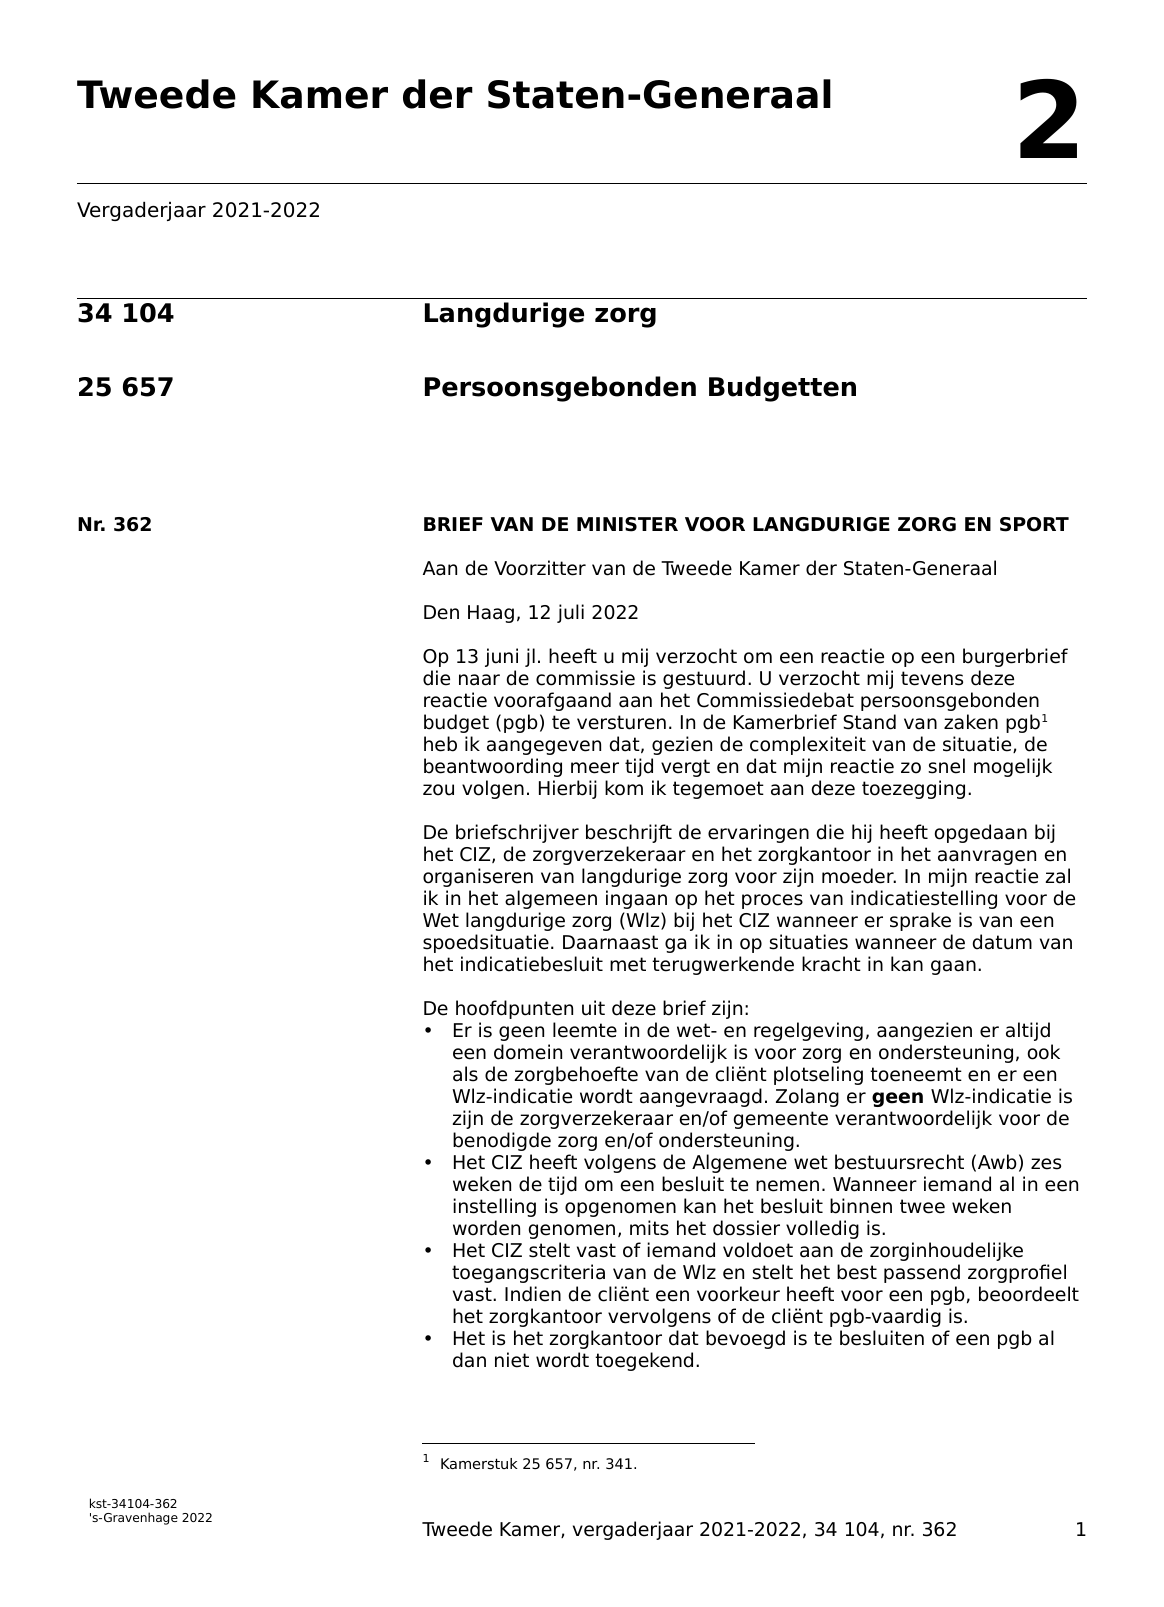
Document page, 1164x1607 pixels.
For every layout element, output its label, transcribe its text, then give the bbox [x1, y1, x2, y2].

table_cell Vergaderjaar 2021-2022 [77, 184, 1087, 298]
text De briefschrijver beschrijft de ervaringen die hij heeft opgedaan bij het CIZ, de zorgverzekeraar en het zorgkantoor in het aanvragen en organiseren van langdurige zorg voor zijn moeder. In mijn reactie zal ik in het algemeen ingaan op het proces van indicatiestelling voor de Wet langdurige zorg (Wlz) bij het CIZ wanneer er sprake is van een spoedsituatie. Daarnaast ga ik in op situaties wanneer de datum van het indicatiebesluit met terugwerkende kracht in kan gaan. [422, 822, 1087, 976]
text 's-Gravenhage 2022 [88, 1511, 323, 1525]
subtitle Nr. 362 BRIEF VAN DE MINISTER VOOR LANGDURIGE ZORG EN SPORT [77, 514, 1087, 536]
table_header Tweede Kamer der Staten-Generaal [77, 59, 886, 183]
table_header 2 [886, 59, 1087, 183]
text • Er is geen leemte in de wet- en regelgeving, aangezien er altijd een domein verantwoordelijk is voor zorg en ondersteuning, ook als de zorgbehoefte van de cliënt plotseling toeneemt en er een Wlz-indicatie wordt aangevraagd. Zolang er geen Wlz-indicatie is zijn de zorgverzekeraar en/of gemeente verantwoordelijk voor de benodigde zorg en/of ondersteuning. [422, 1020, 1087, 1152]
text Op 13 juni jl. heeft u mij verzocht om een reactie op een burgerbrief die naar de commissie is gestuurd. U verzocht mij tevens deze reactie voorafgaand aan het Commissiedebat persoonsgebonden budget (pgb) te versturen. In de Kamerbrief Stand van zaken pgb heb ik aangegeven dat, gezien de complexiteit van de situatie, de beantwoording meer tijd vergt en dat mijn reactie zo snel mogelijk zou volgen. Hierbij kom ik tegemoet aan deze toezegging. [422, 646, 1087, 800]
text kst-34104-362 [88, 1497, 323, 1511]
text Kamerstuk 25 657, nr. 341. [422, 1452, 1087, 1474]
text Den Haag, 12 juli 2022 [422, 602, 1087, 624]
text • Het CIZ stelt vast of iemand voldoet aan de zorginhoudelijke toegangscriteria van de Wlz en stelt het best passend zorgprofiel vast. Indien de cliënt een voorkeur heeft voor een pgb, beoordeelt het zorgkantoor vervolgens of de cliënt pgb-vaardig is. [422, 1240, 1087, 1328]
subtitle 34 104 Langdurige zorg [77, 299, 1087, 329]
text • Het CIZ heeft volgens de Algemene wet bestuursrecht (Awb) zes weken de tijd om een besluit te nemen. Wanneer iemand al in een instelling is opgenomen kan het besluit binnen twee weken worden genomen, mits het dossier volledig is. [422, 1152, 1087, 1240]
subtitle 25 657 Persoonsgebonden Budgetten [77, 373, 1087, 403]
text De hoofdpunten uit deze brief zijn: [422, 998, 1087, 1020]
text Aan de Voorzitter van de Tweede Kamer der Staten-Generaal [422, 558, 1087, 580]
text • Het is het zorgkantoor dat bevoegd is te besluiten of een pgb al dan niet wordt toegekend. [422, 1328, 1087, 1372]
